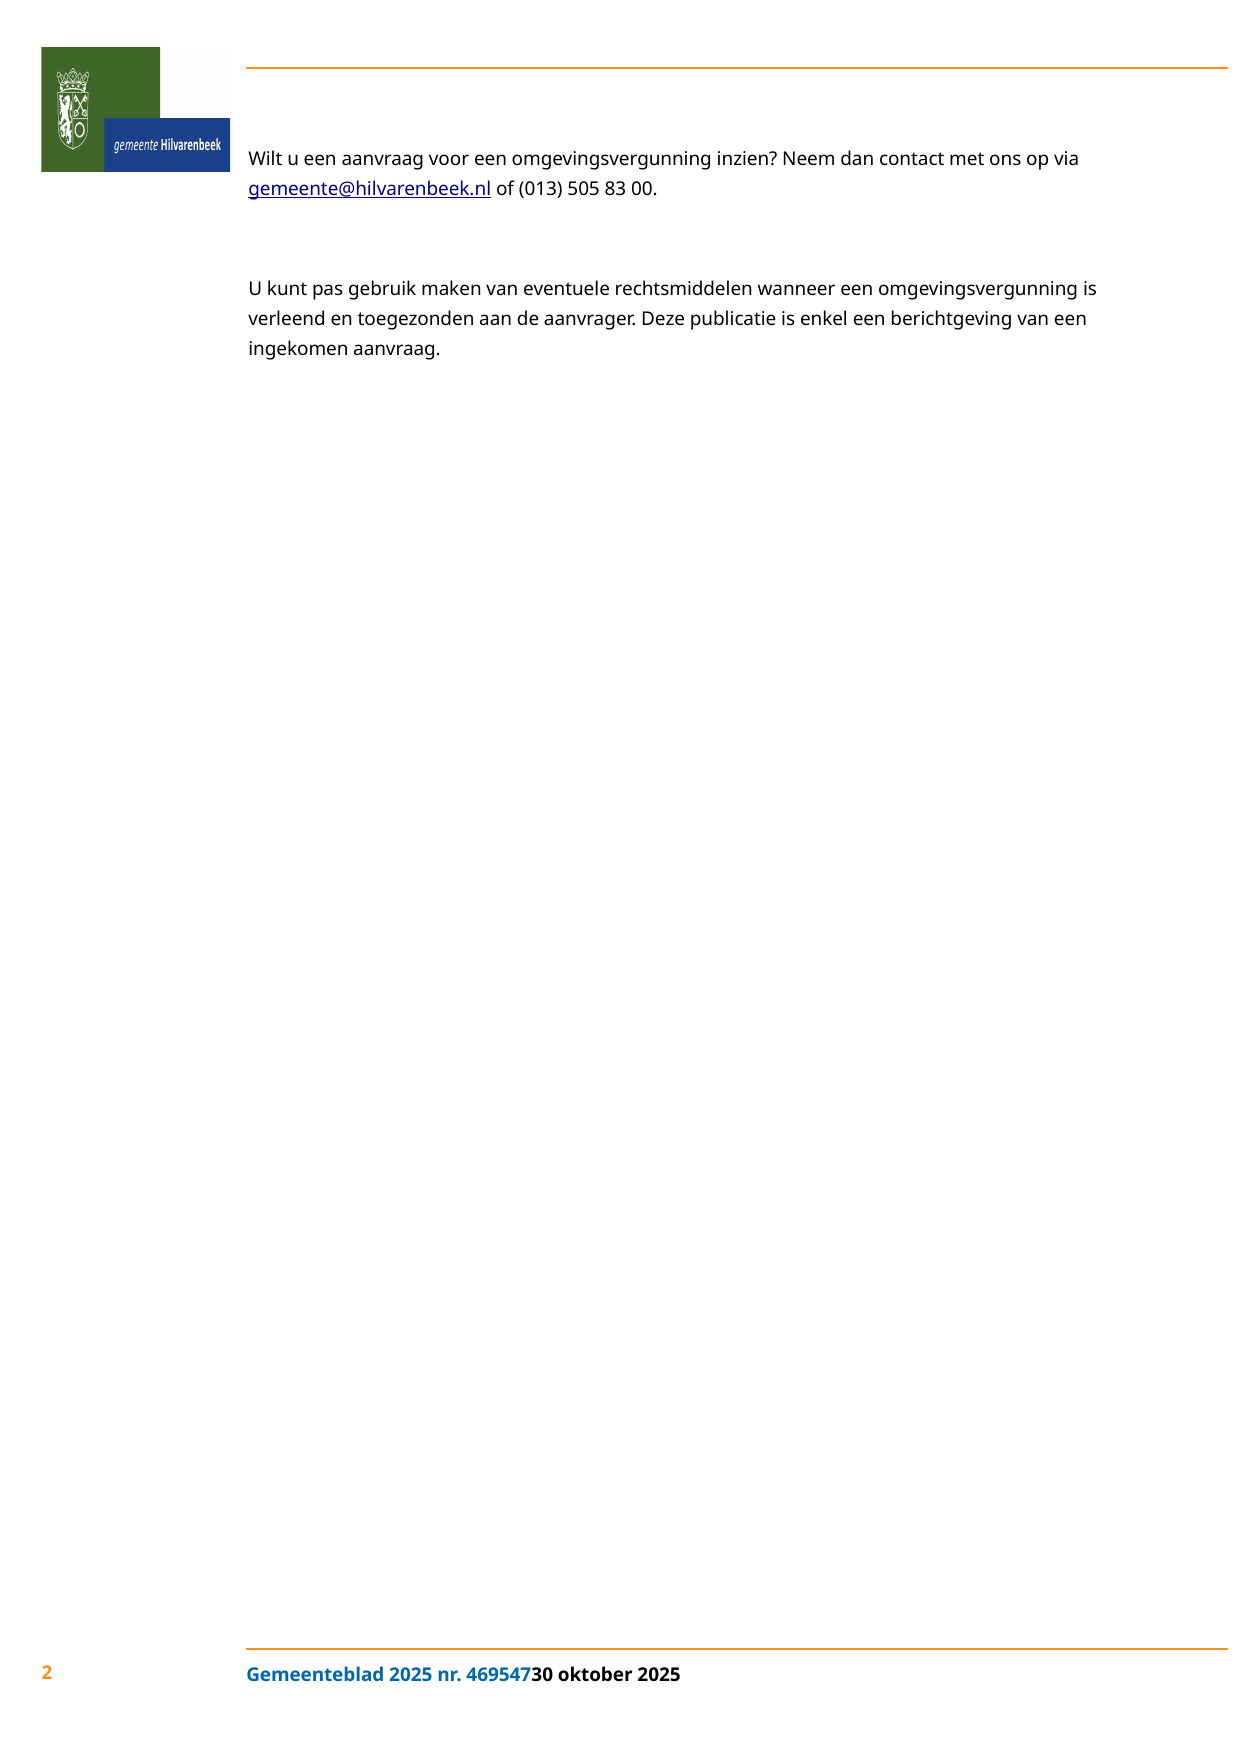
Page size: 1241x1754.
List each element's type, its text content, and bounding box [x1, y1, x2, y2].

text Wilt u een aanvraag voor een omgevingsvergunning inzien? Neem dan contact met ons op via gemeente@hilvarenbeek.nl of (013) 505 83 00. [248, 145, 1152, 201]
text U kunt pas gebruik maken van eventuele rechtsmiddelen wanneer een omgevingsvergunning is verleend en toegezonden aan de aanvrager. Deze publicatie is enkel een berichtgeving van een ingekomen aanvraag. [248, 276, 1152, 361]
picture [41, 47, 231, 172]
